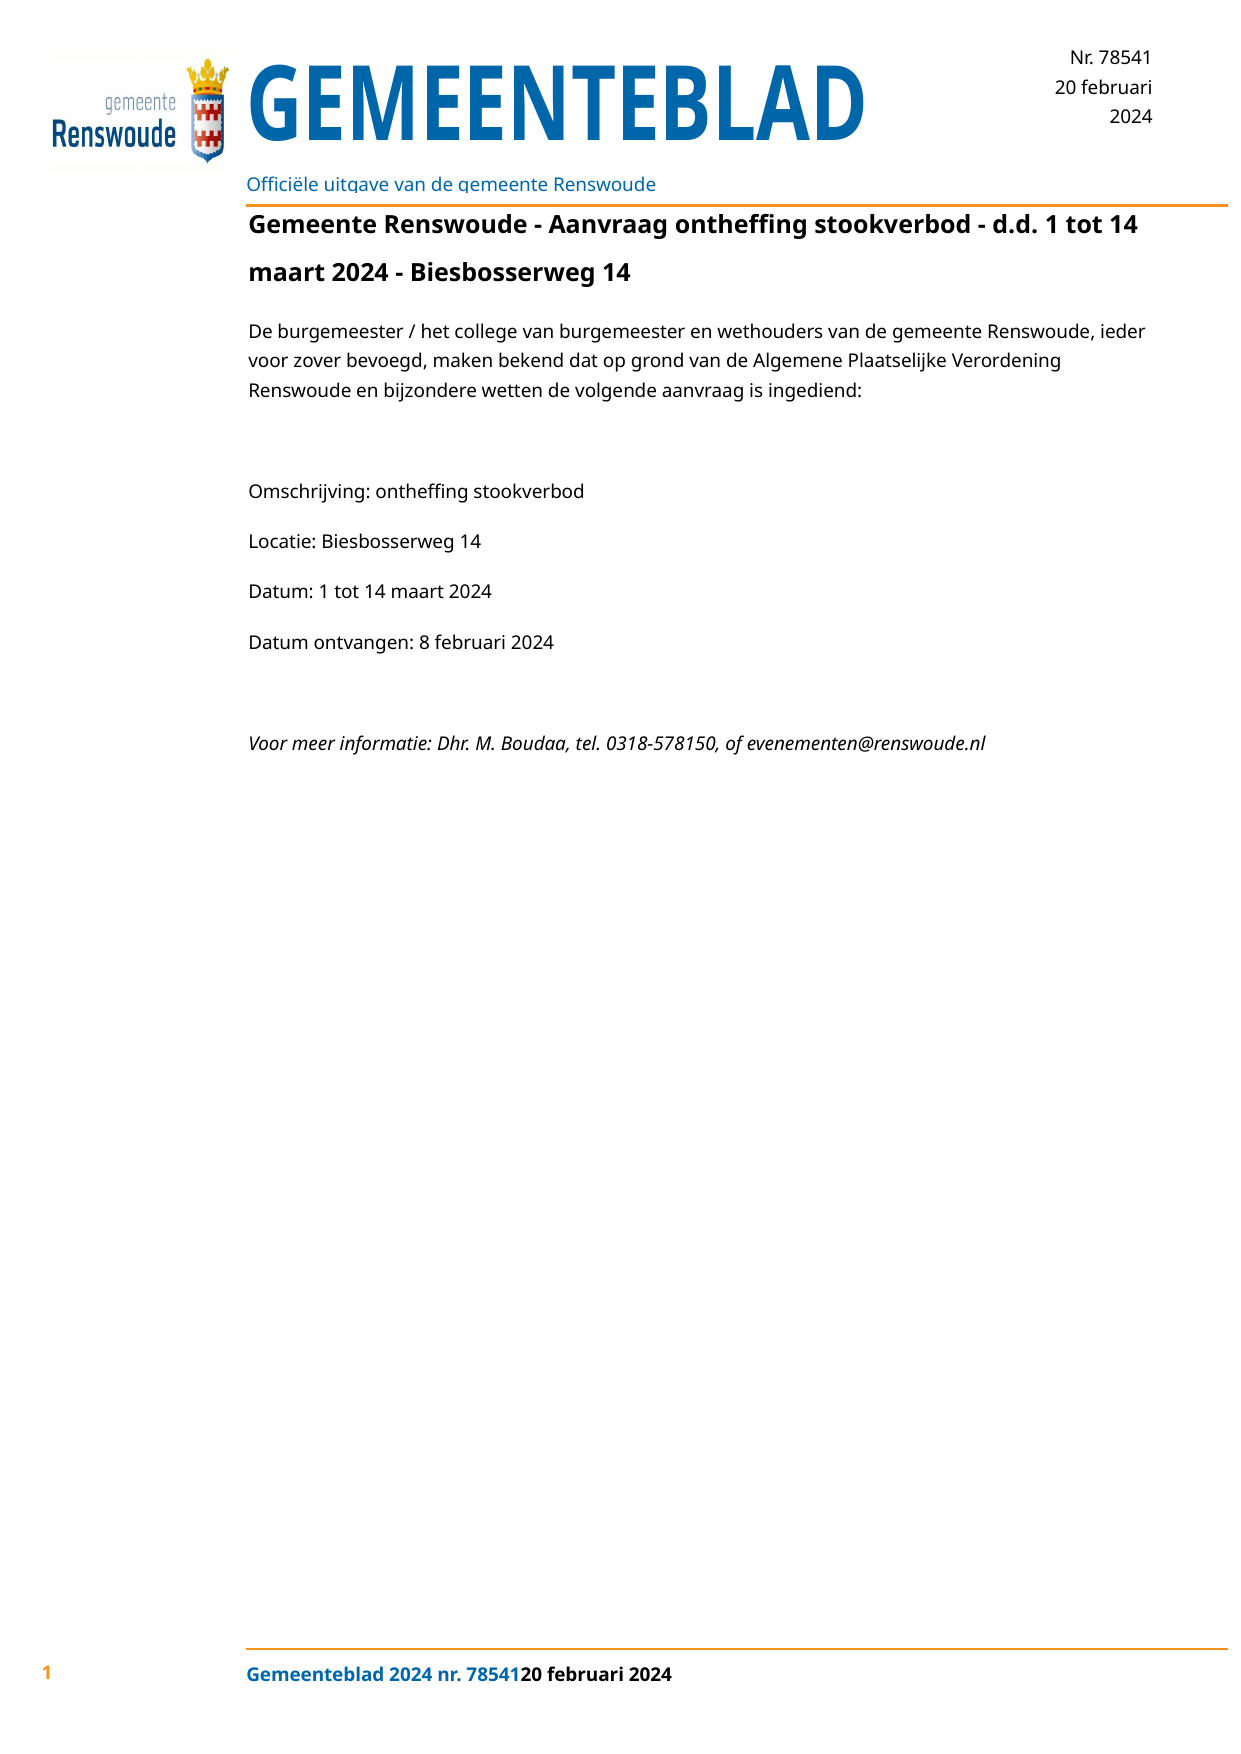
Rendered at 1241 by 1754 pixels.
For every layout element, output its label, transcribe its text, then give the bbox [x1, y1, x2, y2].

text Voor meer informatie: Dhr. M. Boudaa, tel. 0318-578150, of evenementen@renswoude.nl [248, 730, 1152, 756]
text Datum ontvangen: 8 februari 2024 [248, 629, 1152, 655]
text Omschrijving: ontheffing stookverbod [248, 478, 1152, 504]
text Gemeente Renswoude - Aanvraag ontheffing stookverbod - d.d. 1 tot 14 maart 2024 - Biesbosserweg 14 [248, 207, 1152, 288]
text Locatie: Biesbosserweg 14 [248, 528, 1152, 554]
picture [41, 47, 231, 172]
text De burgemeester / het college van burgemeester en wethouders van de gemeente Renswoude, ieder voor zover bevoegd, maken bekend dat op grond van de Algemene Plaatselijke Verordening Renswoude en bijzondere wetten de volgende aanvraag is ingediend: [248, 318, 1152, 403]
text Datum: 1 tot 14 maart 2024 [248, 579, 1152, 604]
